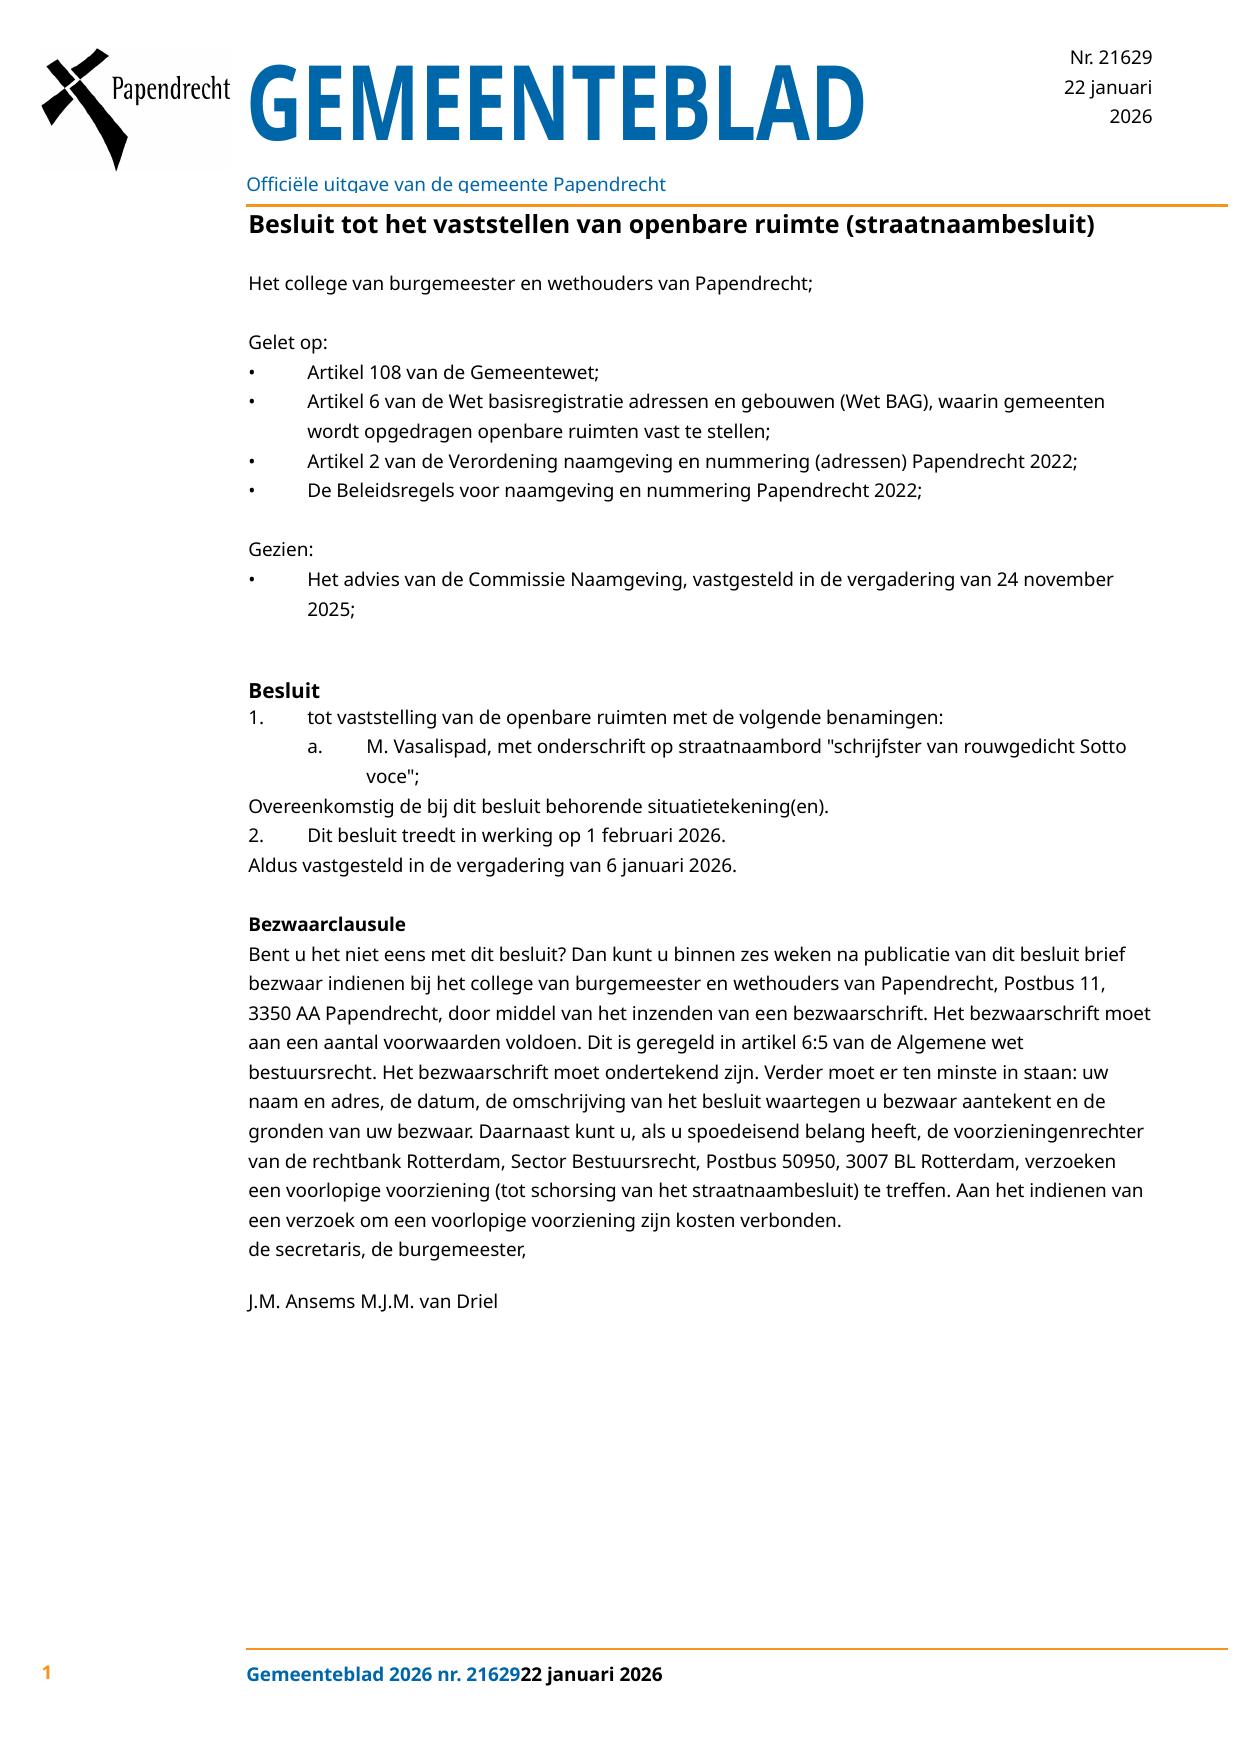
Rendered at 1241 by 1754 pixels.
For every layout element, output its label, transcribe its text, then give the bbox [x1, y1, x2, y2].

text J.M. Ansems M.J.M. van Driel [248, 1288, 1152, 1314]
text Bent u het niet eens met dit besluit? Dan kunt u binnen zes weken na publicatie van dit besluit brief bezwaar indienen bij het college van burgemeester en wethouders van Papendrecht, Postbus 11, 3350 AA Papendrecht, door middel van het inzenden van een bezwaarschrift. Het bezwaarschrift moet aan een aantal voorwaarden voldoen. Dit is geregeld in artikel 6:5 van de Algemene wet bestuursrecht. Het bezwaarschrift moet ondertekend zijn. Verder moet er ten minste in staan: uw naam en adres, de datum, de omschrijving van het besluit waartegen u bezwaar aantekent en de gronden van uw bezwaar. Daarnaast kunt u, als u spoedeisend belang heeft, de voorzieningenrechter van de rechtbank Rotterdam, Sector Bestuursrecht, Postbus 50950, 3007 BL Rotterdam, verzoeken een voorlopige voorziening (tot schorsing van het straatnaambesluit) te treffen. Aan het indienen van een verzoek om een voorlopige voorziening zijn kosten verbonden. [248, 941, 1152, 1233]
list Artikel 6 van de Wet basisregistratie adressen en gebouwen (Wet BAG), waarin gemeenten wordt opgedragen openbare ruimten vast te stellen; [248, 389, 1152, 444]
list Het advies van de Commissie Naamgeving, vastgesteld in de vergadering van 24 november 2025; [248, 566, 1152, 621]
text Besluit tot het vaststellen van openbare ruimte (straatnaambesluit) [248, 207, 1152, 241]
list De Beleidsregels voor naamgeving en nummering Papendrecht 2022; [248, 477, 1152, 503]
list tot vaststelling van de openbare ruimten met de volgende benamingen: [248, 704, 1152, 730]
picture [41, 47, 231, 172]
list Artikel 108 van de Gemeentewet; [248, 359, 1152, 385]
list Artikel 2 van de Verordening naamgeving en nummering (adressen) Papendrecht 2022; [248, 448, 1152, 473]
list M. Vasalispad, met onderschrift op straatnaambord "schrijfster van rouwgedicht Sotto voce"; [307, 734, 1152, 789]
text Gelet op: [248, 329, 1152, 355]
text de secretaris, de burgemeester, [248, 1237, 1152, 1262]
text Gezien: [248, 537, 1152, 562]
text Aldus vastgesteld in de vergadering van 6 januari 2026. [248, 852, 1152, 878]
text Het college van burgemeester en wethouders van Papendrecht; [248, 270, 1152, 296]
list Dit besluit treedt in werking op 1 februari 2026. [248, 822, 1152, 848]
text Besluit [248, 676, 1152, 704]
text Bezwaarclausule [248, 911, 1152, 937]
text Overeenkomstig de bij dit besluit behorende situatietekening(en). [248, 793, 1152, 819]
